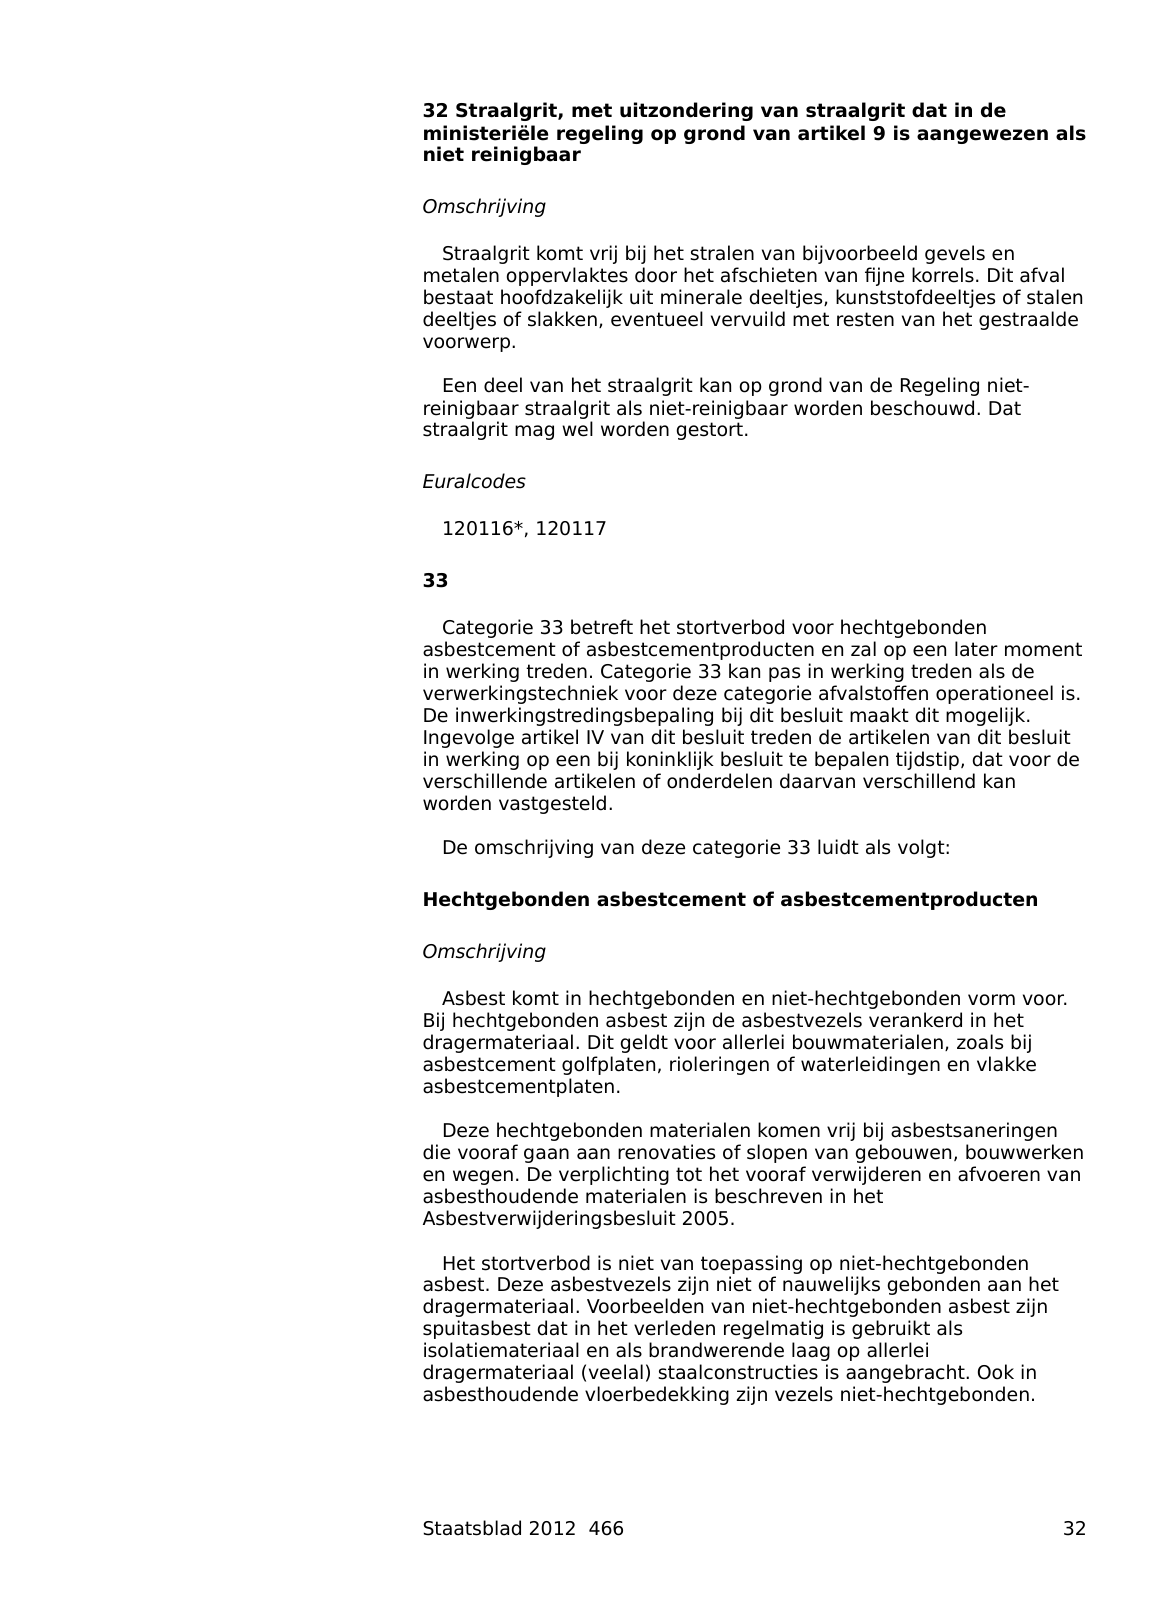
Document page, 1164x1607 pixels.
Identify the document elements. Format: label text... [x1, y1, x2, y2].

subtitle Hechtgebonden asbestcement of asbestcementproducten [422, 889, 1087, 911]
text De omschrijving van deze categorie 33 luidt als volgt: [422, 837, 1087, 859]
text Een deel van het straalgrit kan op grond van de Regeling niet-reinigbaar straalgrit als niet-reinigbaar worden beschouwd. Dat straalgrit mag wel worden gestort. [422, 375, 1087, 441]
text Het stortverbod is niet van toepassing op niet-hechtgebonden asbest. Deze asbestvezels zijn niet of nauwelijks gebonden aan het dragermateriaal. Voorbeelden van niet-hechtgebonden asbest zijn spuitasbest dat in het verleden regelmatig is gebruikt als isolatiemateriaal en als brandwerende laag op allerlei dragermateriaal (veelal) staalconstructies is aangebracht. Ook in asbesthoudende vloerbedekking zijn vezels niet-hechtgebonden. [422, 1252, 1087, 1406]
text Straalgrit komt vrij bij het stralen van bijvoorbeeld gevels en metalen oppervlaktes door het afschieten van fijne korrels. Dit afval bestaat hoofdzakelijk uit minerale deeltjes, kunststofdeeltjes of stalen deeltjes of slakken, eventueel vervuild met resten van het gestraalde voorwerp. [422, 243, 1087, 353]
text 120116*, 120117 [422, 518, 1087, 540]
subtitle 33 [422, 570, 1087, 592]
text Asbest komt in hechtgebonden en niet-hechtgebonden vorm voor. Bij hechtgebonden asbest zijn de asbestvezels verankerd in het dragermateriaal. Dit geldt voor allerlei bouwmaterialen, zoals bij asbestcement golfplaten, rioleringen of waterleidingen en vlakke asbestcementplaten. [422, 988, 1087, 1098]
subtitle Euralcodes [422, 471, 1087, 493]
subtitle 32 Straalgrit, met uitzondering van straalgrit dat in de ministeriële regeling op grond van artikel 9 is aangewezen als niet reinigbaar [422, 100, 1087, 166]
subtitle Omschrijving [422, 941, 1087, 963]
text Deze hechtgebonden materialen komen vrij bij asbestsaneringen die vooraf gaan aan renovaties of slopen van gebouwen, bouwwerken en wegen. De verplichting tot het vooraf verwijderen en afvoeren van asbesthoudende materialen is beschreven in het Asbestverwijderingsbesluit 2005. [422, 1120, 1087, 1230]
text Categorie 33 betreft het stortverbod voor hechtgebonden asbestcement of asbestcementproducten en zal op een later moment in werking treden. Categorie 33 kan pas in werking treden als de verwerkingstechniek voor deze categorie afvalstoffen operationeel is. De inwerkingstredingsbepaling bij dit besluit maakt dit mogelijk. Ingevolge artikel IV van dit besluit treden de artikelen van dit besluit in werking op een bij koninklijk besluit te bepalen tijdstip, dat voor de verschillende artikelen of onderdelen daarvan verschillend kan worden vastgesteld. [422, 617, 1087, 815]
subtitle Omschrijving [422, 196, 1087, 218]
